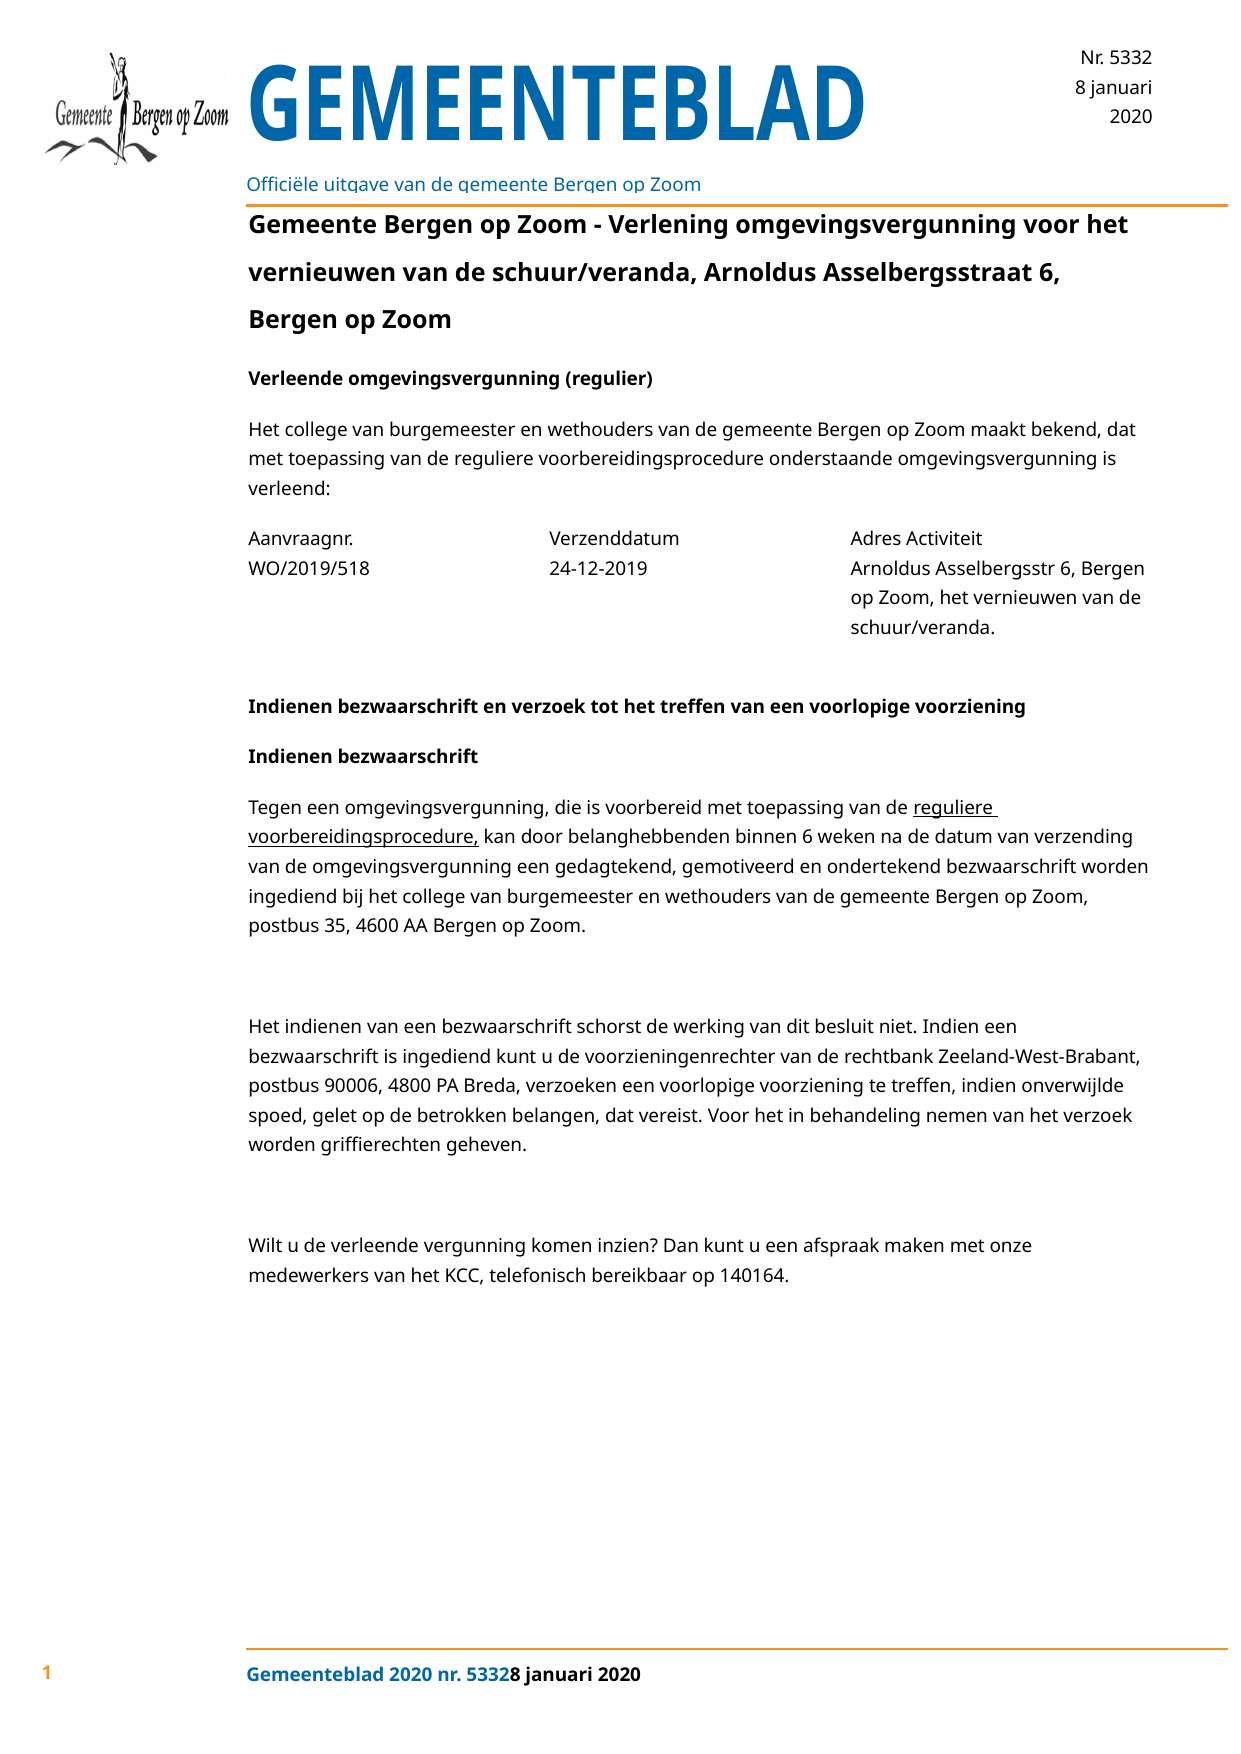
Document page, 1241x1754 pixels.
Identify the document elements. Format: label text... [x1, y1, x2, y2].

table_header Aanvraagnr. [248, 526, 549, 551]
table_header Verzenddatum [549, 526, 850, 551]
text Wilt u de verleende vergunning komen inzien? Dan kunt u een afspraak maken met onze medewerkers van het KCC, telefonisch bereikbaar op 140164. [248, 1232, 1152, 1288]
table_header WO/2019/518 [248, 555, 549, 639]
text Het college van burgemeester en wethouders van de gemeente Bergen op Zoom maakt bekend, dat met toepassing van de reguliere voorbereidingsprocedure onderstaande omgevingsvergunning is verleend: [248, 416, 1152, 501]
text Verleende omgevingsvergunning (regulier) [248, 366, 1152, 391]
table_header Arnoldus Asselbergsstr 6, Bergen op Zoom, het vernieuwen van de schuur/veranda. [850, 555, 1152, 639]
text Het indienen van een bezwaarschrift schorst de werking van dit besluit niet. Indien een bezwaarschrift is ingediend kunt u de voorzieningenrechter van de rechtbank Zeeland-West-Brabant, postbus 90006, 4800 PA Breda, verzoeken een voorlopige voorziening te treffen, indien onverwijlde spoed, gelet op de betrokken belangen, dat vereist. Voor het in behandeling nemen van het verzoek worden griffierechten geheven. [248, 1013, 1152, 1157]
table_header Adres Activiteit [850, 526, 1152, 551]
text Tegen een omgevingsvergunning, die is voorbereid met toepassing van de reguliere voorbereidingsprocedure, kan door belanghebbenden binnen 6 weken na de datum van verzending van de omgevingsvergunning een gedagtekend, gemotiveerd en ondertekend bezwaarschrift worden ingediend bij het college van burgemeester en wethouders van de gemeente Bergen op Zoom, postbus 35, 4600 AA Bergen op Zoom. [248, 794, 1152, 938]
picture [41, 47, 231, 172]
text Indienen bezwaarschrift [248, 744, 1152, 769]
text Indienen bezwaarschrift en verzoek tot het treffen van een voorlopige voorziening [248, 693, 1152, 719]
table_header 24-12-2019 [549, 555, 850, 639]
text Gemeente Bergen op Zoom - Verlening omgevingsvergunning voor het vernieuwen van de schuur/veranda, Arnoldus Asselbergsstraat 6, Bergen op Zoom [248, 207, 1152, 336]
